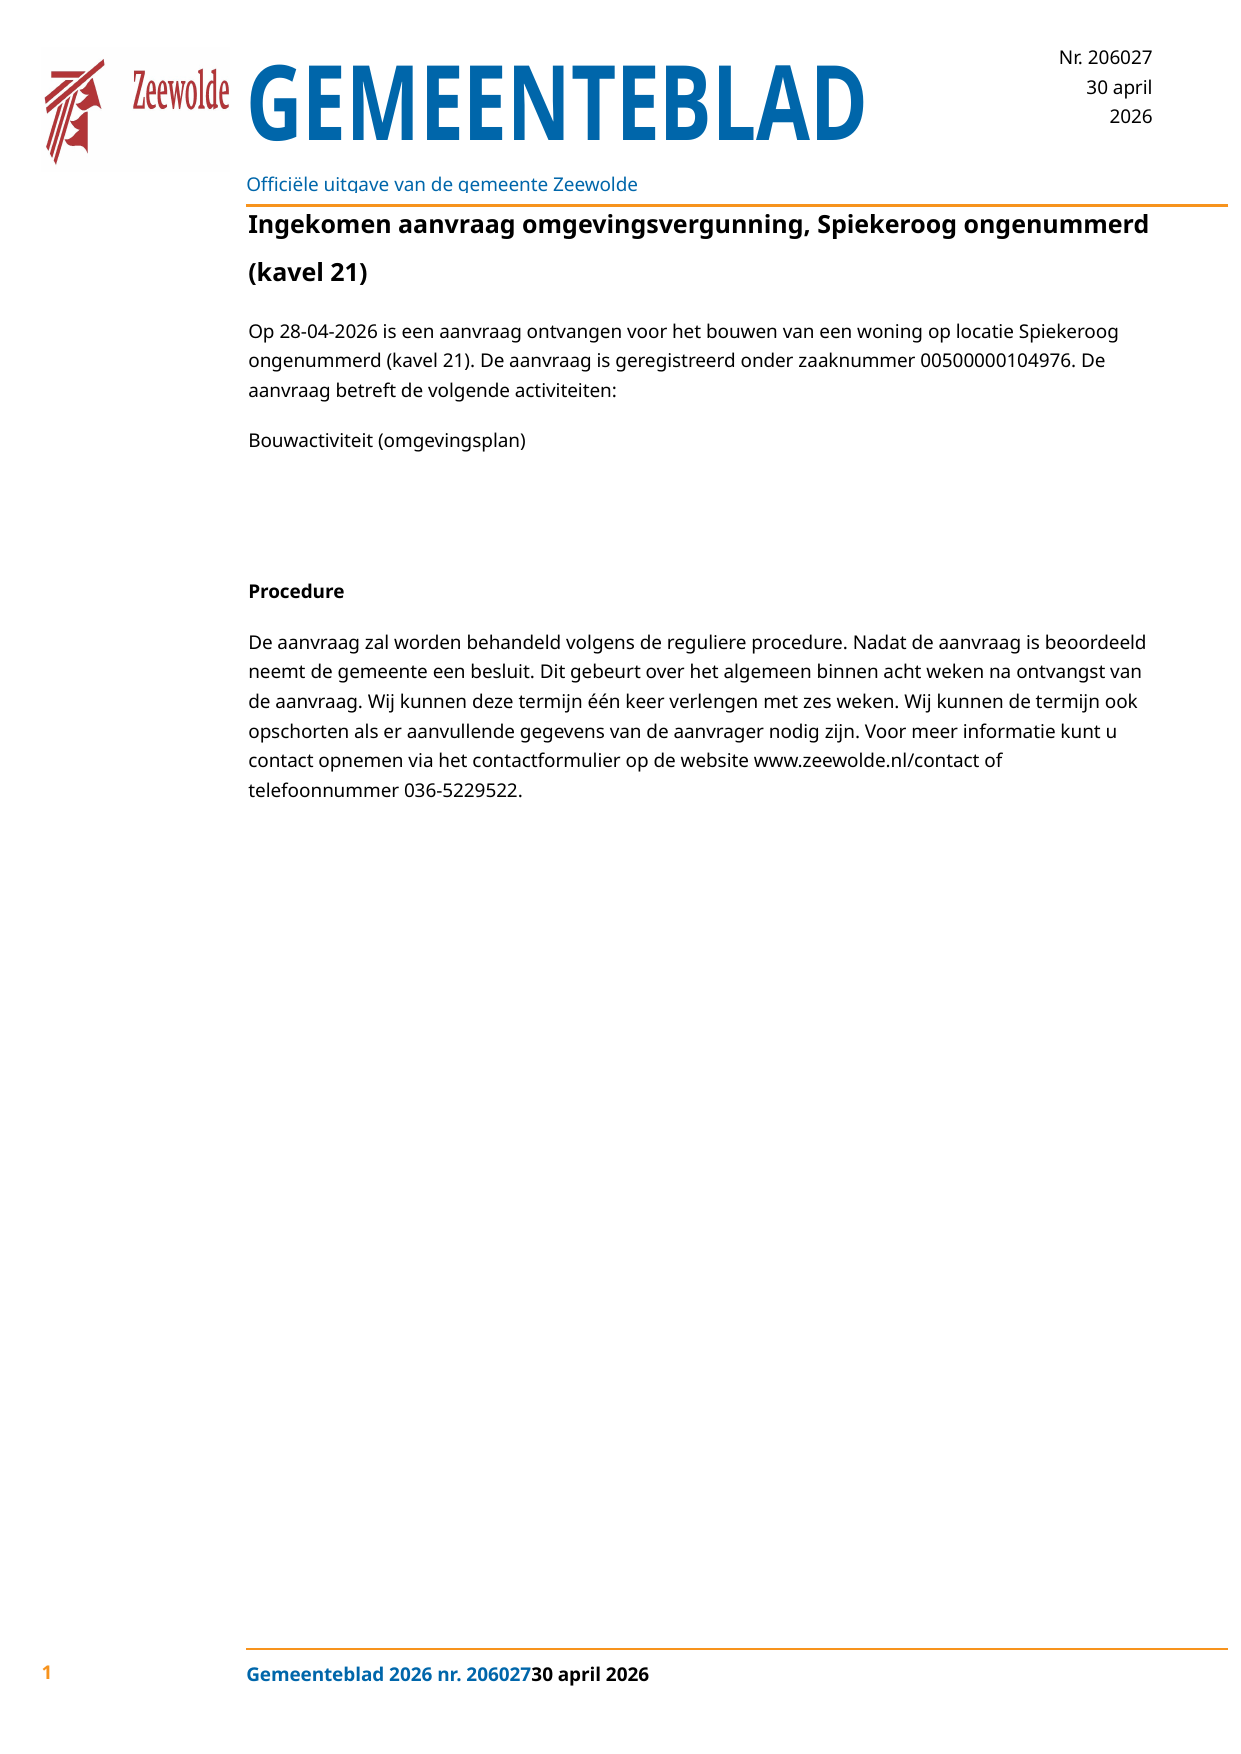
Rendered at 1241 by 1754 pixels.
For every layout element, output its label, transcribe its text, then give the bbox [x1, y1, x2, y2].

text Bouwactiviteit (omgevingsplan) [248, 427, 1152, 453]
text Op 28-04-2026 is een aanvraag ontvangen voor het bouwen van een woning op locatie Spiekeroog ongenummerd (kavel 21). De aanvraag is geregistreerd onder zaaknummer 00500000104976. De aanvraag betreft de volgende activiteiten: [248, 318, 1152, 403]
picture [41, 47, 231, 172]
text Ingekomen aanvraag omgevingsvergunning, Spiekeroog ongenummerd (kavel 21) [248, 207, 1152, 288]
text De aanvraag zal worden behandeld volgens de reguliere procedure. Nadat de aanvraag is beoordeeld neemt de gemeente een besluit. Dit gebeurt over het algemeen binnen acht weken na ontvangst van de aanvraag. Wij kunnen deze termijn één keer verlengen met zes weken. Wij kunnen de termijn ook opschorten als er aanvullende gegevens van de aanvrager nodig zijn. Voor meer informatie kunt u contact opnemen via het contactformulier op de website www.zeewolde.nl/contact of telefoonnummer 036-5229522. [248, 629, 1152, 803]
text Procedure [248, 579, 1152, 604]
